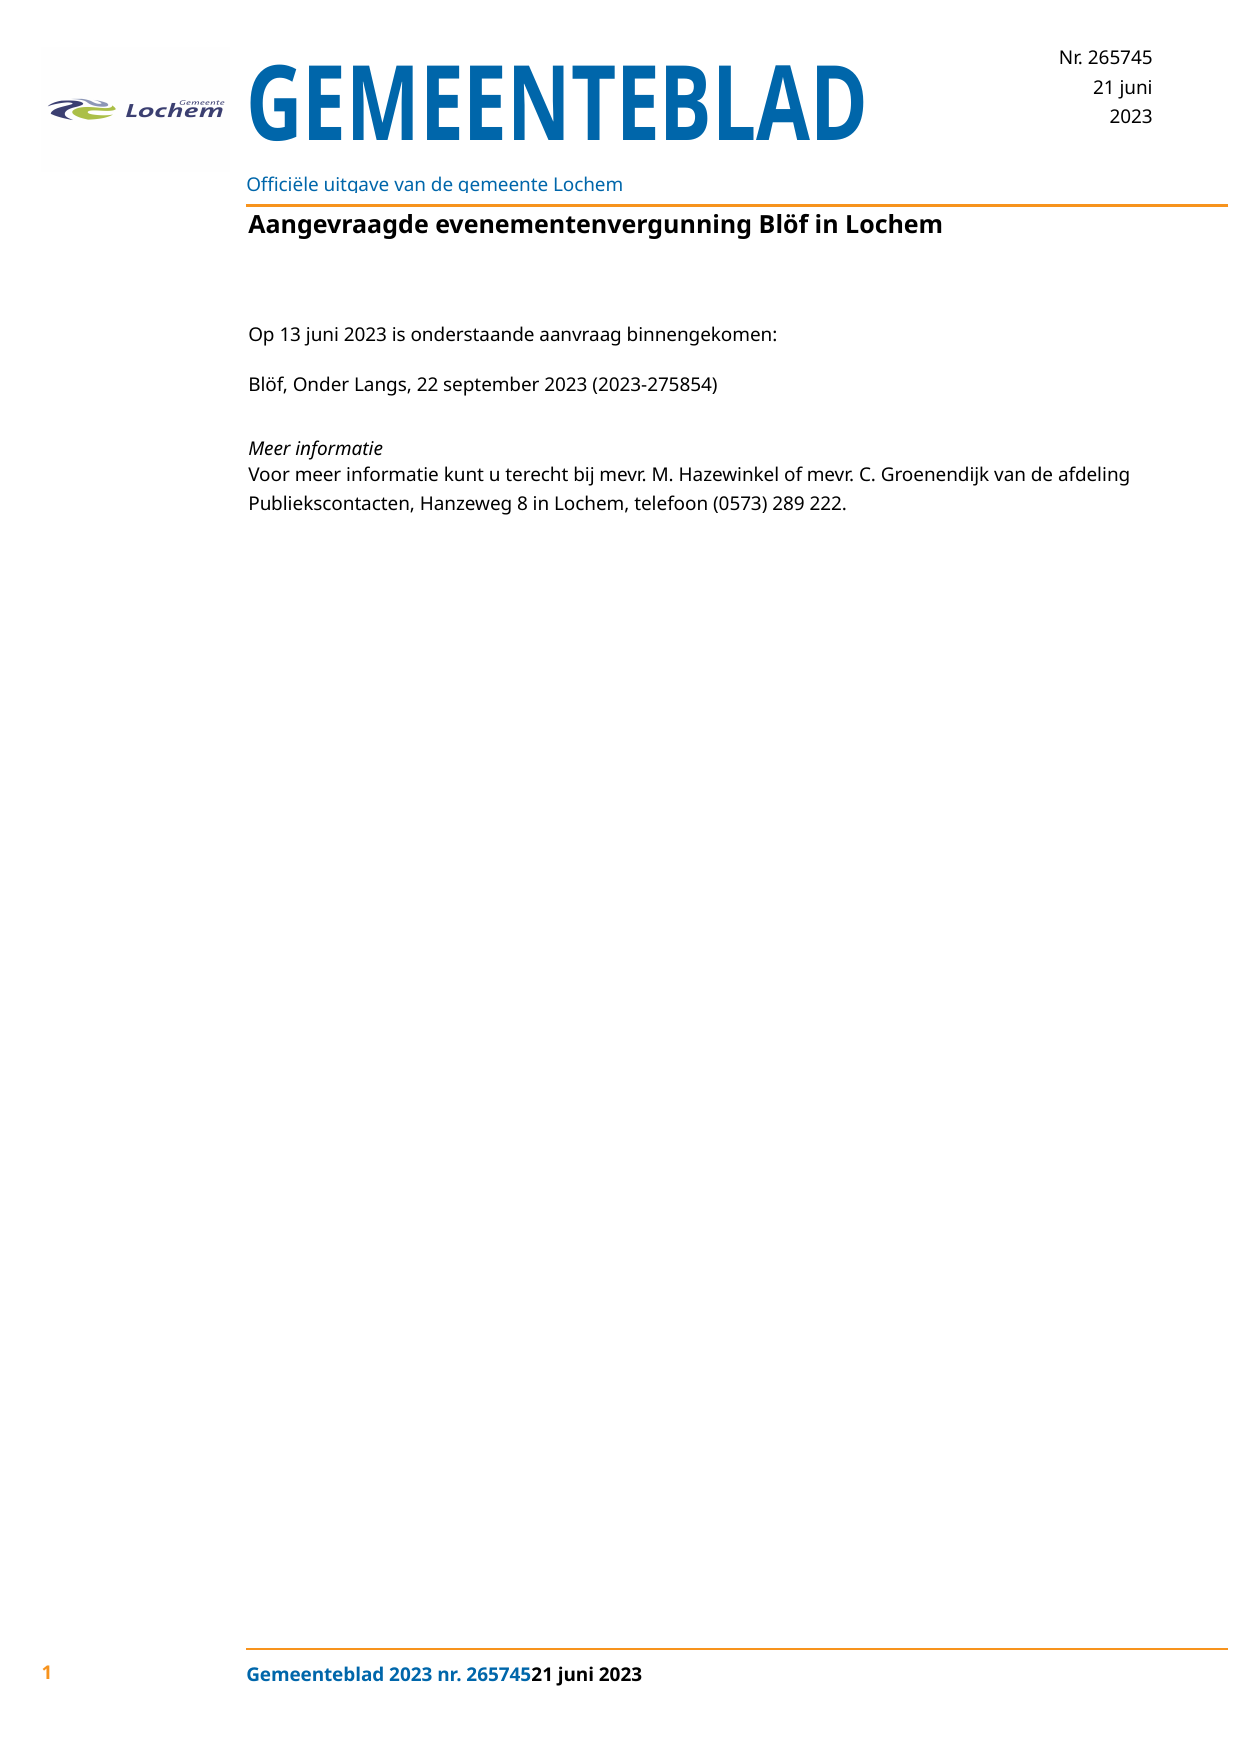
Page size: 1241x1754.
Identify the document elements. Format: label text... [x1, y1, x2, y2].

text Op 13 juni 2023 is onderstaande aanvraag binnengekomen: [248, 321, 1152, 346]
text Voor meer informatie kunt u terecht bij mevr. M. Hazewinkel of mevr. C. Groenendijk van de afdeling Publiekscontacten, Hanzeweg 8 in Lochem, telefoon (0573) 289 222. [248, 461, 1152, 516]
text Aangevraagde evenementenvergunning Blöf in Lochem [248, 207, 1152, 241]
picture [41, 47, 231, 172]
text Blöf, Onder Langs, 22 september 2023 (2023-275854) [248, 371, 1152, 397]
text Meer informatie [248, 435, 1152, 461]
